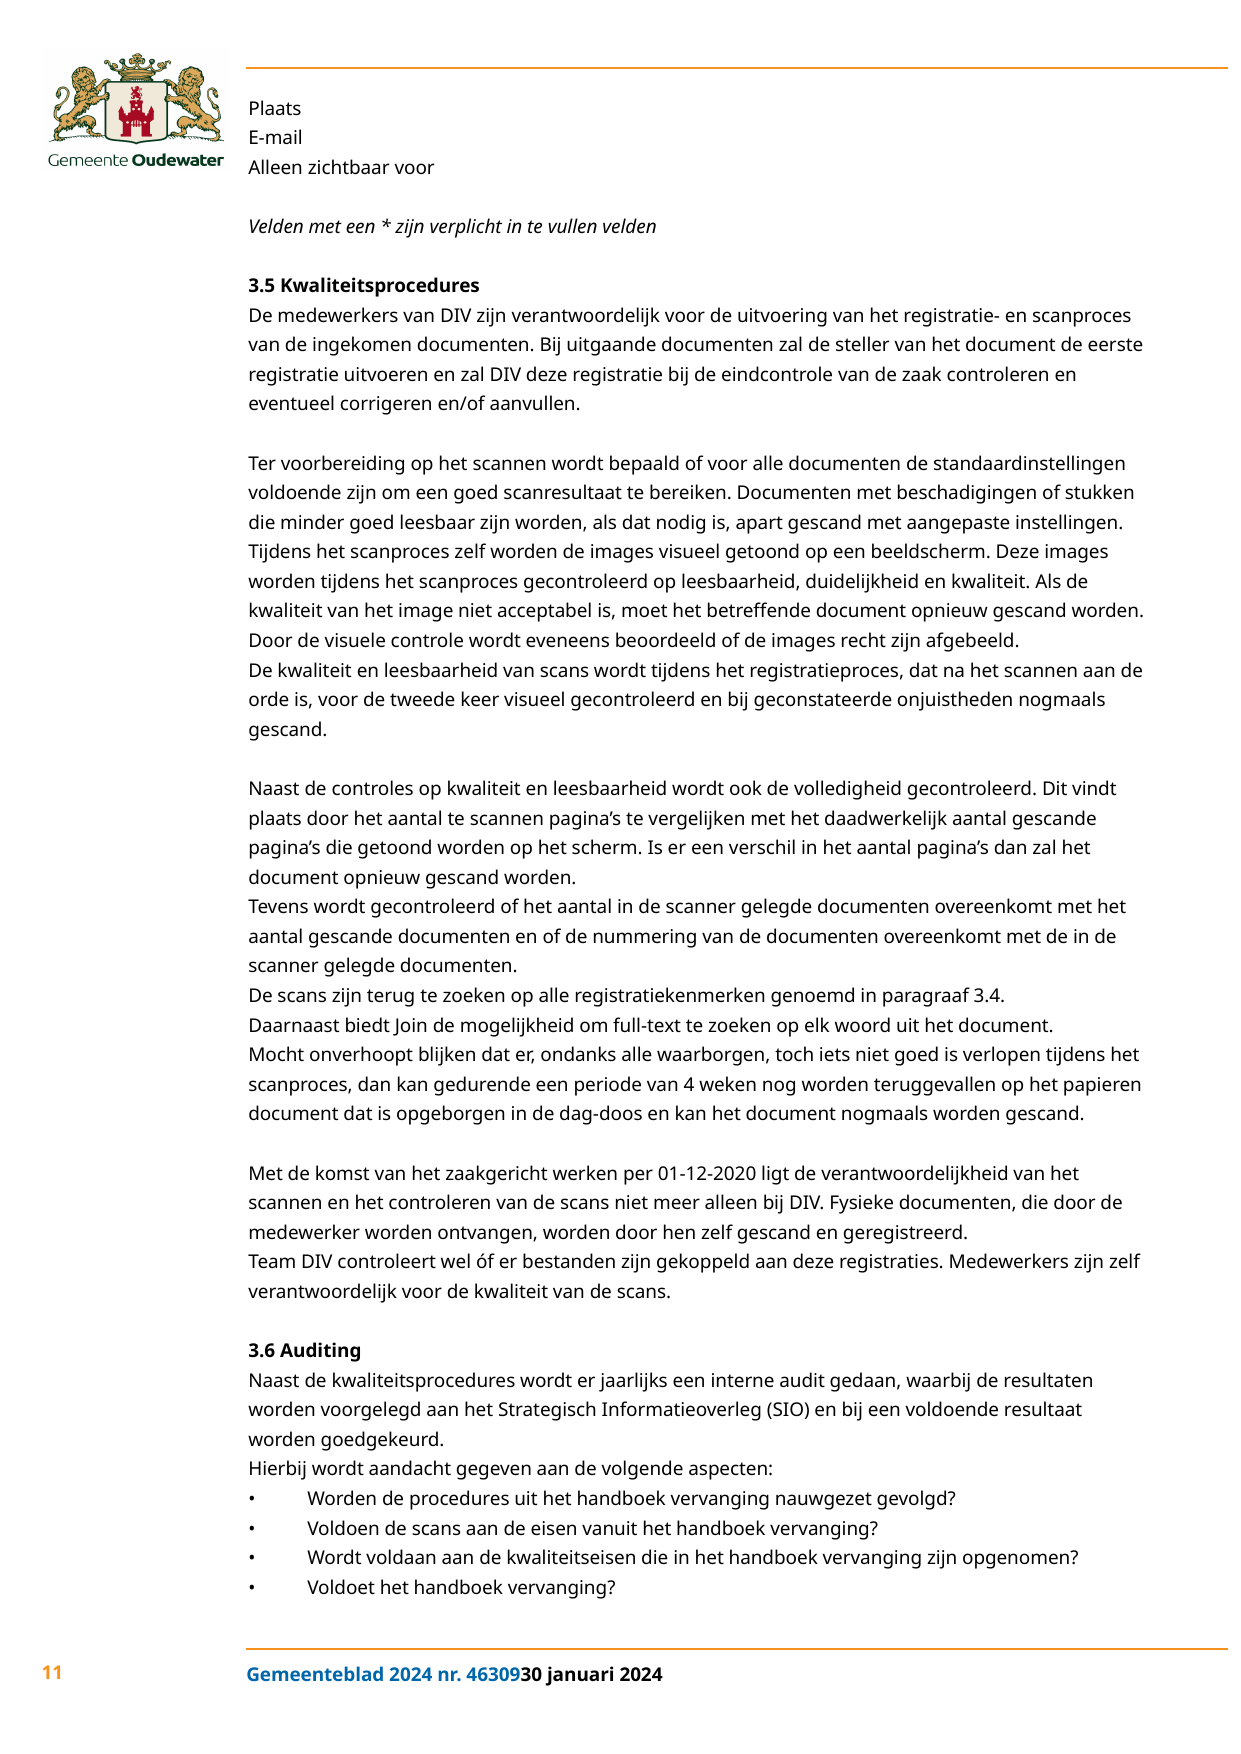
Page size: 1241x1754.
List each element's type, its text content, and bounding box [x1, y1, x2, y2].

text Door de visuele controle wordt eveneens beoordeeld of de images recht zijn afgebeeld. [248, 627, 1152, 653]
list Worden de procedures uit het handboek vervanging nauwgezet gevolgd? [248, 1485, 1152, 1511]
list Voldoet het handboek vervanging? [248, 1574, 1152, 1600]
text Mocht onverhoopt blijken dat er, ondanks alle waarborgen, toch iets niet goed is verlopen tijdens het scanproces, dan kan gedurende een periode van 4 weken nog worden teruggevallen op het papieren document dat is opgeborgen in de dag-doos en kan het document nogmaals worden gescand. [248, 1041, 1152, 1126]
text 3.5 Kwaliteitsprocedures [248, 272, 1152, 298]
list Wordt voldaan aan de kwaliteitseisen die in het handboek vervanging zijn opgenomen? [248, 1544, 1152, 1570]
text 3.6 Auditing [248, 1337, 1152, 1363]
picture [41, 47, 231, 172]
text Team DIV controleert wel óf er bestanden zijn gekoppeld aan deze registraties. Medewerkers zijn zelf verantwoordelijk voor de kwaliteit van de scans. [248, 1248, 1152, 1304]
text De scans zijn terug te zoeken op alle registratiekenmerken genoemd in paragraaf 3.4. [248, 982, 1152, 1008]
text Hierbij wordt aandacht gegeven aan de volgende aspecten: [248, 1456, 1152, 1481]
text Velden met een * zijn verplicht in te vullen velden [248, 213, 1152, 239]
text Tevens wordt gecontroleerd of het aantal in de scanner gelegde documenten overeenkomt met het aantal gescande documenten en of de nummering van de documenten overeenkomt met de in de scanner gelegde documenten. [248, 893, 1152, 978]
text Naast de kwaliteitsprocedures wordt er jaarlijks een interne audit gedaan, waarbij de resultaten worden voorgelegd aan het Strategisch Informatieoverleg (SIO) en bij een voldoende resultaat worden goedgekeurd. [248, 1367, 1152, 1452]
text Met de komst van het zaakgericht werken per 01-12-2020 ligt de verantwoordelijkheid van het scannen en het controleren van de scans niet meer alleen bij DIV. Fysieke documenten, die door de medewerker worden ontvangen, worden door hen zelf gescand en geregistreerd. [248, 1160, 1152, 1245]
text Daarnaast biedt Join de mogelijkheid om full-text te zoeken op elk woord uit het document. [248, 1012, 1152, 1038]
text Naast de controles op kwaliteit en leesbaarheid wordt ook de volledigheid gecontroleerd. Dit vindt plaats door het aantal te scannen pagina’s te vergelijken met het daadwerkelijk aantal gescande pagina’s die getoond worden op het scherm. Is er een verschil in het aantal pagina’s dan zal het document opnieuw gescand worden. [248, 775, 1152, 890]
text De kwaliteit en leesbaarheid van scans wordt tijdens het registratieproces, dat na het scannen aan de orde is, voor de tweede keer visueel gecontroleerd en bij geconstateerde onjuistheden nogmaals gescand. [248, 657, 1152, 742]
text Tijdens het scanproces zelf worden de images visueel getoond op een beeldscherm. Deze images worden tijdens het scanproces gecontroleerd op leesbaarheid, duidelijkheid en kwaliteit. Als de kwaliteit van het image niet acceptabel is, moet het betreffende document opnieuw gescand worden. [248, 538, 1152, 623]
text E-mail [248, 124, 1152, 150]
text De medewerkers van DIV zijn verantwoordelijk voor de uitvoering van het registratie- en scanproces van de ingekomen documenten. Bij uitgaande documenten zal de steller van het document de eerste registratie uitvoeren en zal DIV deze registratie bij de eindcontrole van de zaak controleren en eventueel corrigeren en/of aanvullen. [248, 302, 1152, 416]
text Plaats [248, 95, 1152, 121]
list Voldoen de scans aan de eisen vanuit het handboek vervanging? [248, 1515, 1152, 1541]
text Ter voorbereiding op het scannen wordt bepaald of voor alle documenten de standaardinstellingen voldoende zijn om een goed scanresultaat te bereiken. Documenten met beschadigingen of stukken die minder goed leesbaar zijn worden, als dat nodig is, apart gescand met aangepaste instellingen. [248, 450, 1152, 535]
text Alleen zichtbaar voor [248, 154, 1152, 180]
